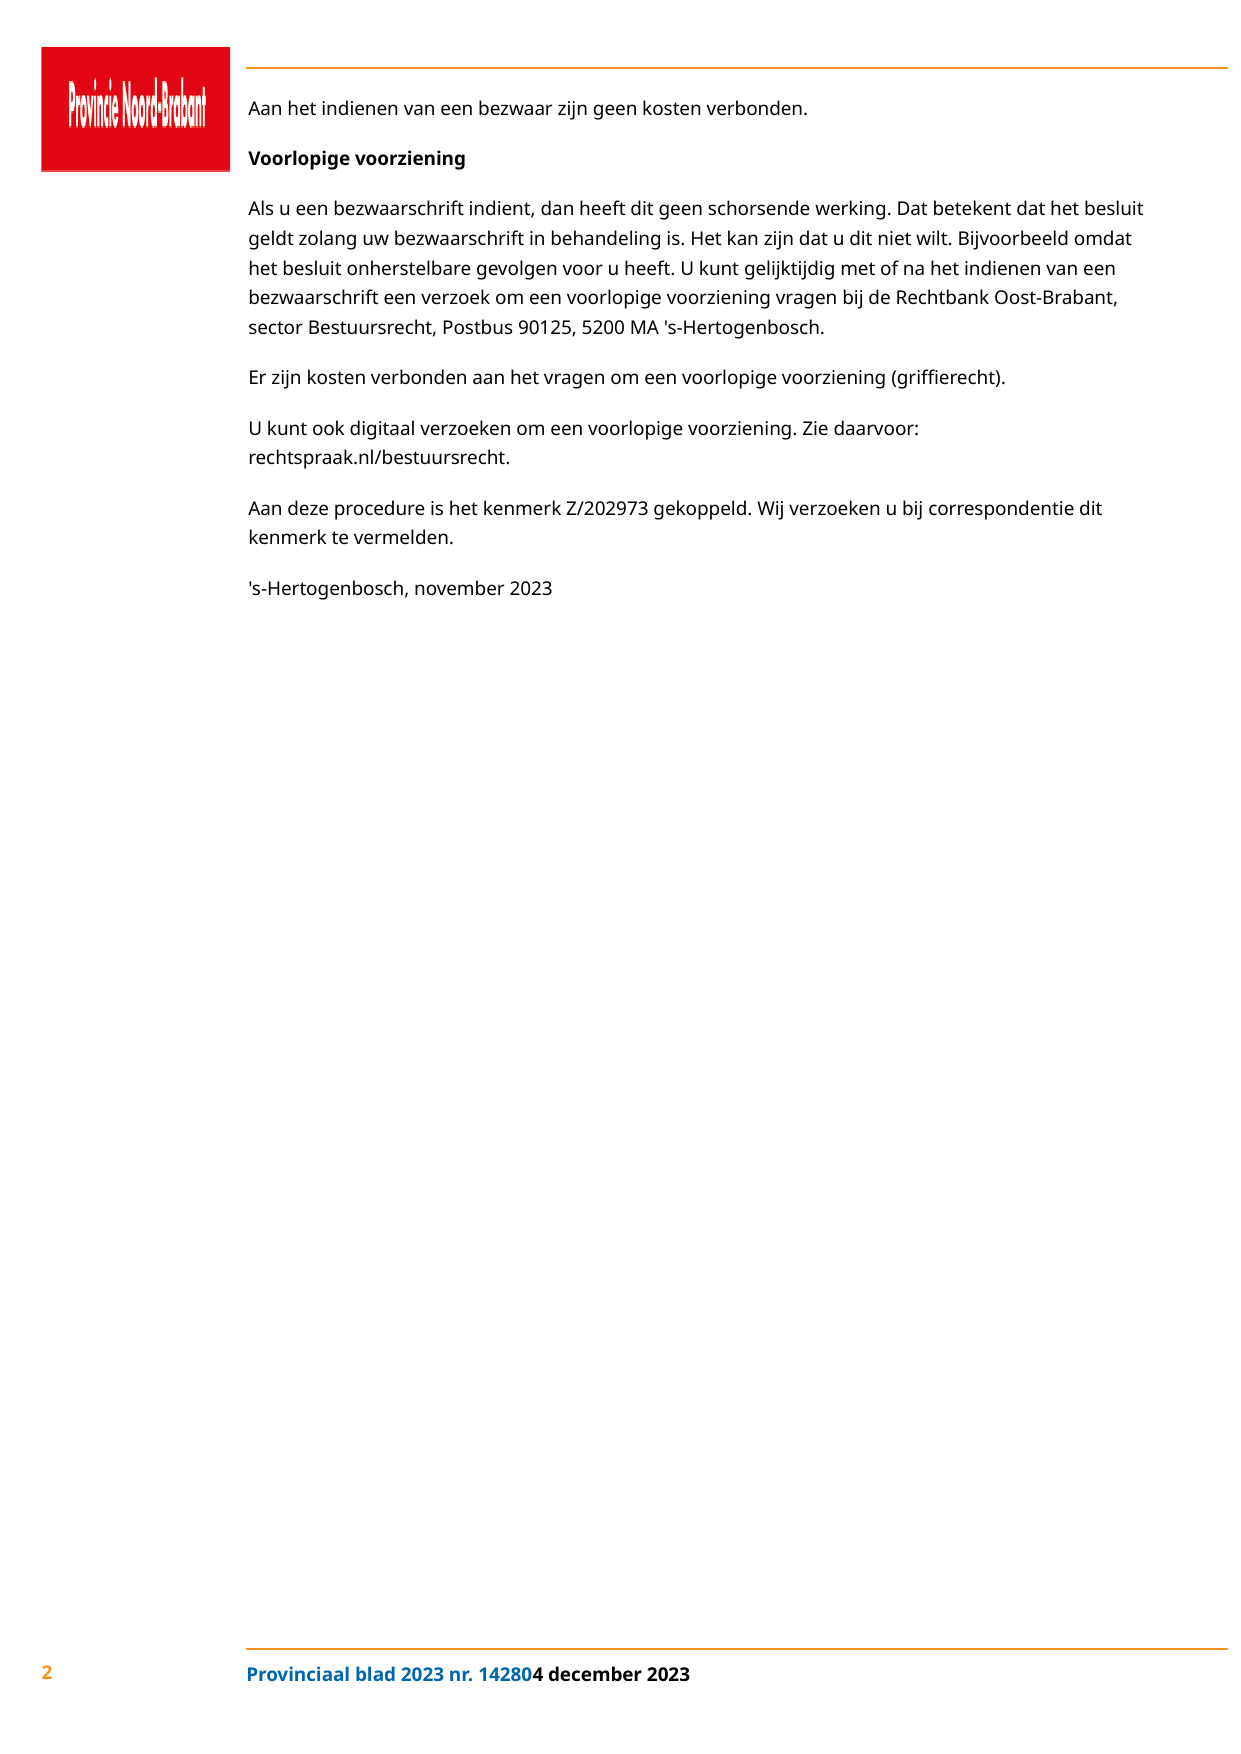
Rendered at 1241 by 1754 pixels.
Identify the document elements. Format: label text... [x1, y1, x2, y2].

picture [41, 47, 231, 172]
text U kunt ook digitaal verzoeken om een voorlopige voorziening. Zie daarvoor: rechtspraak.nl/bestuursrecht. [248, 415, 1152, 470]
text Als u een bezwaarschrift indient, dan heeft dit geen schorsende werking. Dat betekent dat het besluit geldt zolang uw bezwaarschrift in behandeling is. Het kan zijn dat u dit niet wilt. Bijvoorbeeld omdat het besluit onherstelbare gevolgen voor u heeft. U kunt gelijktijdig met of na het indienen van een bezwaarschrift een verzoek om een voorlopige voorziening vragen bij de Rechtbank Oost-Brabant, sector Bestuursrecht, Postbus 90125, 5200 MA 's‑Hertogenbosch. [248, 196, 1152, 340]
text 's-Hertogenbosch, november 2023 [248, 575, 1152, 601]
text Er zijn kosten verbonden aan het vragen om een voorlopige voorziening (griffierecht). [248, 364, 1152, 390]
text Aan het indienen van een bezwaar zijn geen kosten verbonden. [248, 95, 1152, 121]
text Voorlopige voorziening [248, 145, 1152, 171]
text Aan deze procedure is het kenmerk Z/202973 gekoppeld. Wij verzoeken u bij correspondentie dit kenmerk te vermelden. [248, 495, 1152, 550]
